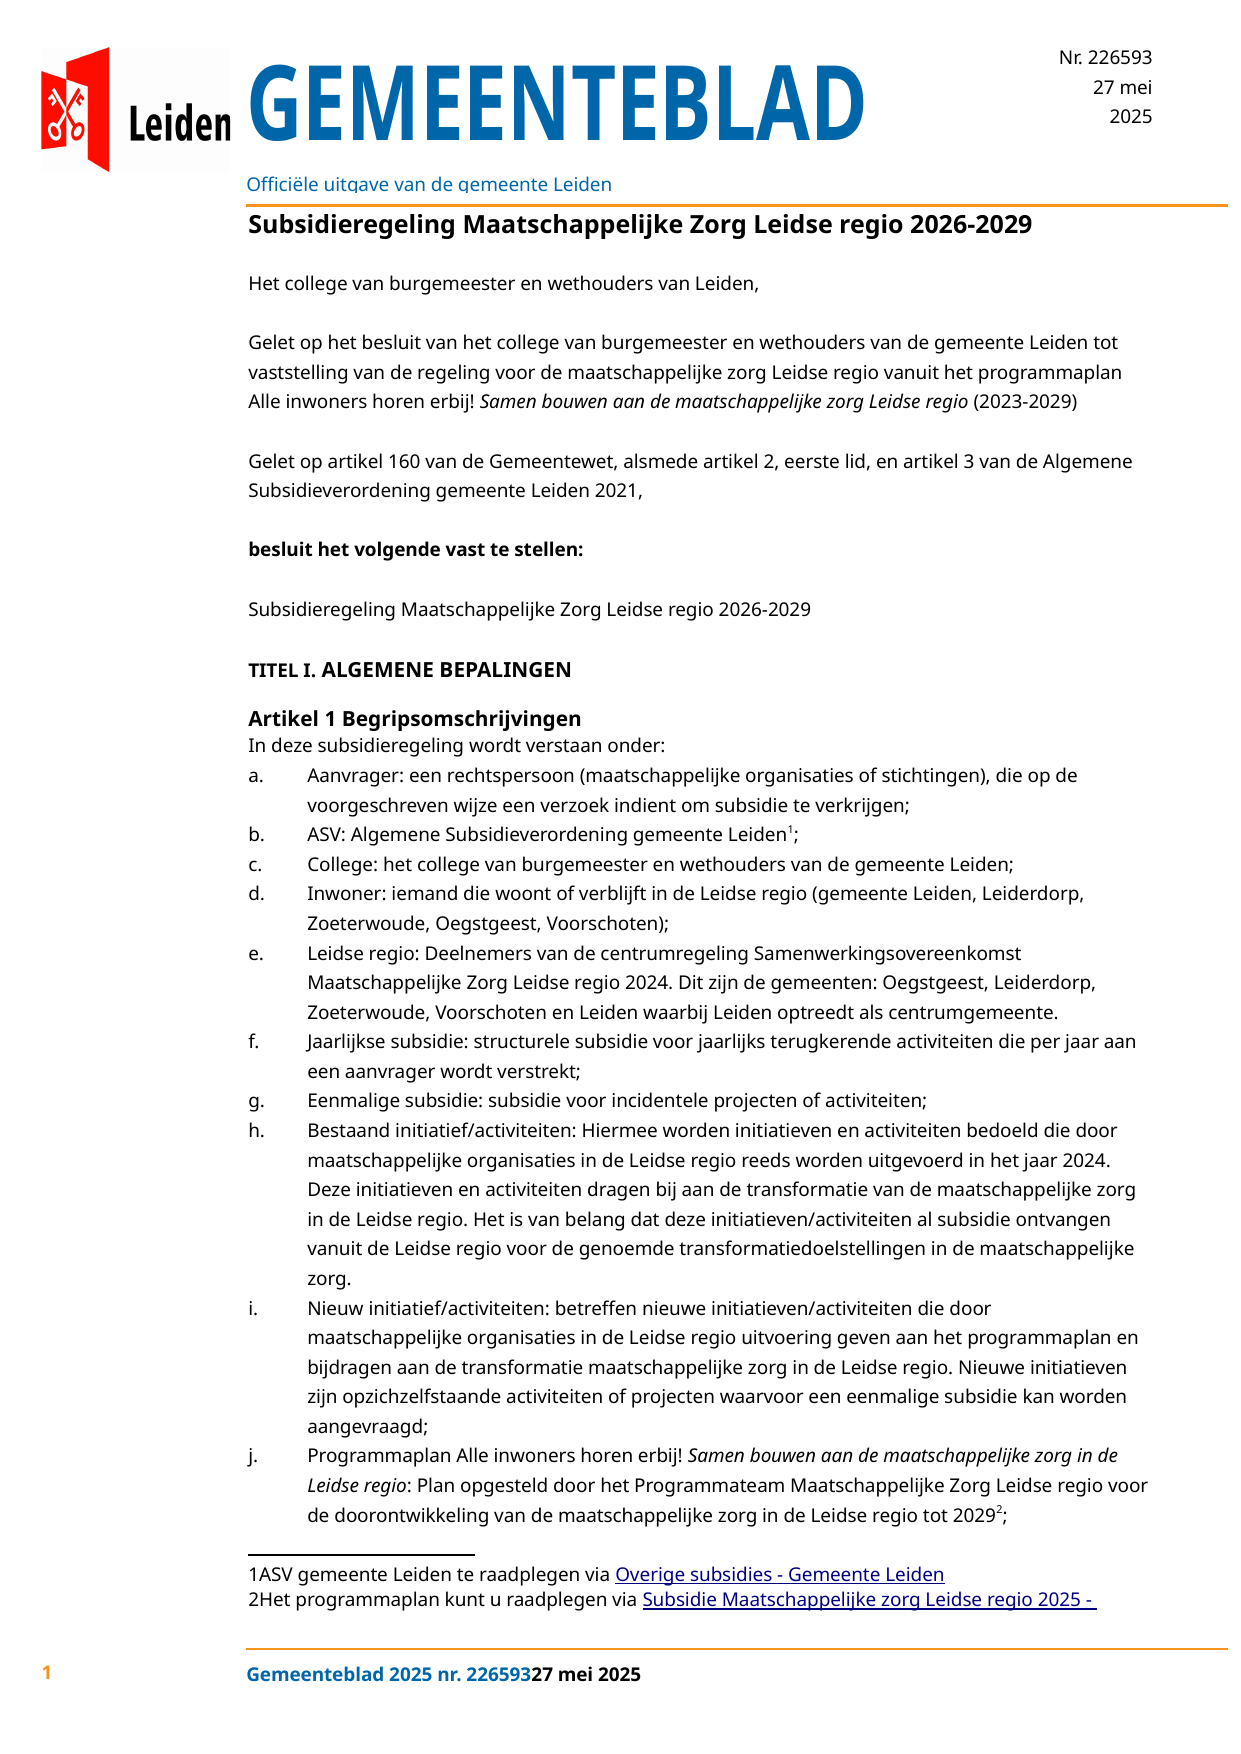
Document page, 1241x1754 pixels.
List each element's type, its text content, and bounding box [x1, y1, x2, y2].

list ASV gemeente Leiden te raadplegen via Overige subsidies - Gemeente Leiden [248, 1561, 1152, 1586]
text TITEL I. ALGEMENE BEPALINGEN [248, 655, 1152, 683]
text Het college van burgemeester en wethouders van Leiden, [248, 270, 1152, 296]
list College: het college van burgemeester en wethouders van de gemeente Leiden; [248, 851, 1152, 877]
text In deze subsidieregeling wordt verstaan onder: [248, 733, 1152, 758]
text besluit het volgende vast te stellen: [248, 537, 1152, 562]
list Programmaplan Alle inwoners horen erbij! Samen bouwen aan de maatschappelijke zorg in de Leidse regio: Plan opgesteld door het Programmateam Maatschappelijke Zorg Leidse regio voor de doorontwikkeling van de maatschappelijke zorg in de Leidse regio tot 2029; [248, 1443, 1152, 1527]
picture [41, 47, 231, 172]
list ASV: Algemene Subsidieverordening gemeente Leiden; [248, 821, 1152, 847]
text Subsidieregeling Maatschappelijke Zorg Leidse regio 2026-2029 [248, 596, 1152, 621]
text Subsidieregeling Maatschappelijke Zorg Leidse regio 2026-2029 [248, 207, 1152, 241]
list Eenmalige subsidie: subsidie voor incidentele projecten of activiteiten; [248, 1088, 1152, 1113]
text Artikel 1 Begripsomschrijvingen [248, 704, 1152, 733]
list Leidse regio: Deelnemers van de centrumregeling Samenwerkingsovereenkomst Maatschappelijke Zorg Leidse regio 2024. Dit zijn de gemeenten: Oegstgeest, Leiderdorp, Zoeterwoude, Voorschoten en Leiden waarbij Leiden optreedt als centrumgemeente. [248, 940, 1152, 1024]
list Jaarlijkse subsidie: structurele subsidie voor jaarlijks terugkerende activiteiten die per jaar aan een aanvrager wordt verstrekt; [248, 1028, 1152, 1084]
list Bestaand initiatief/activiteiten: Hiermee worden initiatieven en activiteiten bedoeld die door maatschappelijke organisaties in de Leidse regio reeds worden uitgevoerd in het jaar 2024. Deze initiatieven en activiteiten dragen bij aan de transformatie van de maatschappelijke zorg in de Leidse regio. Het is van belang dat deze initiatieven/activiteiten al subsidie ontvangen vanuit de Leidse regio voor de genoemde transformatiedoelstellingen in de maatschappelijke zorg. [248, 1117, 1152, 1291]
list Aanvrager: een rechtspersoon (maatschappelijke organisaties of stichtingen), die op de voorgeschreven wijze een verzoek indient om subsidie te verkrijgen; [248, 762, 1152, 817]
list Nieuw initiatief/activiteiten: betreffen nieuwe initiatieven/activiteiten die door maatschappelijke organisaties in de Leidse regio uitvoering geven aan het programmaplan en bijdragen aan de transformatie maatschappelijke zorg in de Leidse regio. Nieuwe initiatieven zijn opzichzelfstaande activiteiten of projecten waarvoor een eenmalige subsidie kan worden aangevraagd; [248, 1295, 1152, 1439]
list Inwoner: iemand die woont of verblijft in de Leidse regio (gemeente Leiden, Leiderdorp, Zoeterwoude, Oegstgeest, Voorschoten); [248, 881, 1152, 936]
text Gelet op het besluit van het college van burgemeester en wethouders van de gemeente Leiden tot vaststelling van de regeling voor de maatschappelijke zorg Leidse regio vanuit het programmaplan Alle inwoners horen erbij! Samen bouwen aan de maatschappelijke zorg Leidse regio (2023-2029) [248, 329, 1152, 414]
list Het programmaplan kunt u raadplegen via Subsidie Maatschappelijke zorg Leidse regio 2025 [248, 1586, 1152, 1612]
text Gelet op artikel 160 van de Gemeentewet, alsmede artikel 2, eerste lid, en artikel 3 van de Algemene Subsidieverordening gemeente Leiden 2021, [248, 448, 1152, 503]
